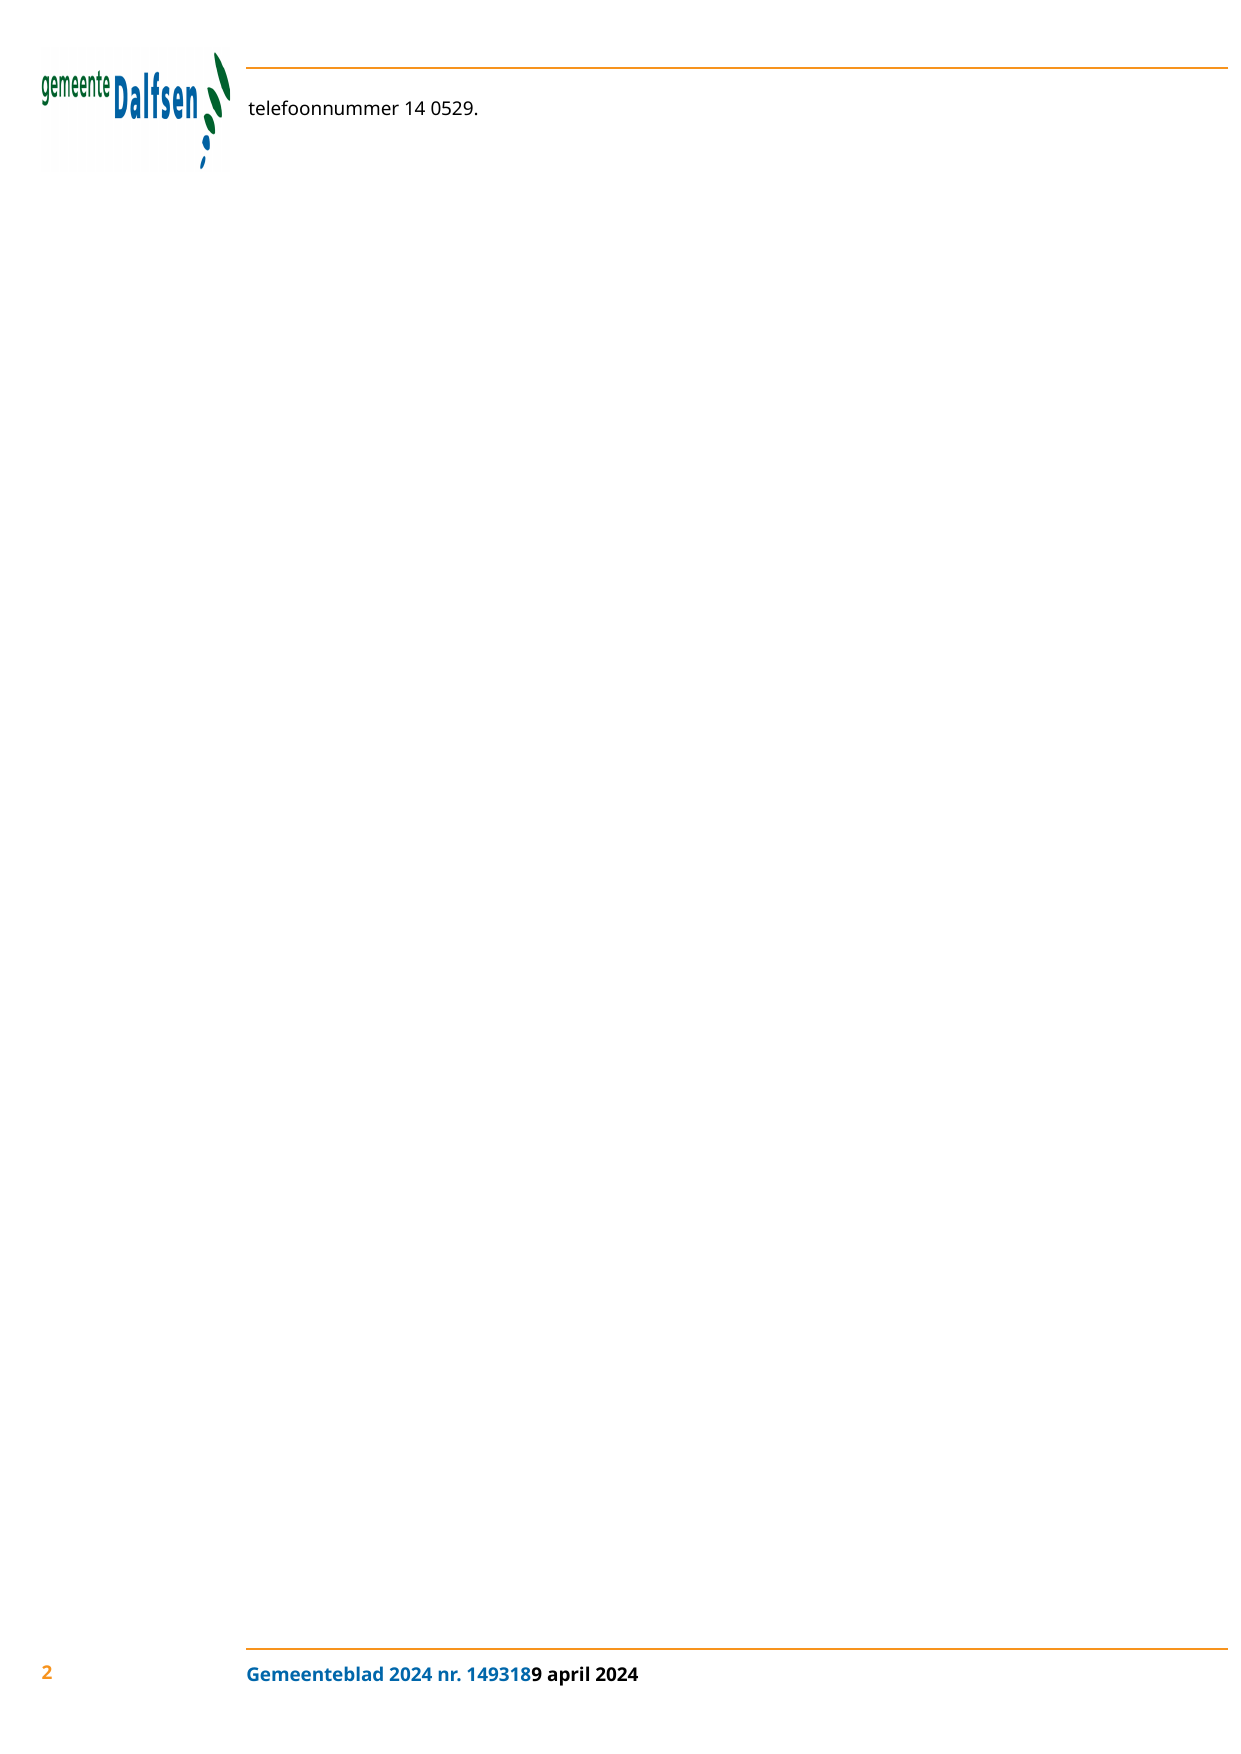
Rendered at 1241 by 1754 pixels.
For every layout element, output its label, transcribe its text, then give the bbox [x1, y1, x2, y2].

text telefoonnummer 14 0529. [248, 95, 1152, 121]
picture [41, 47, 231, 172]
